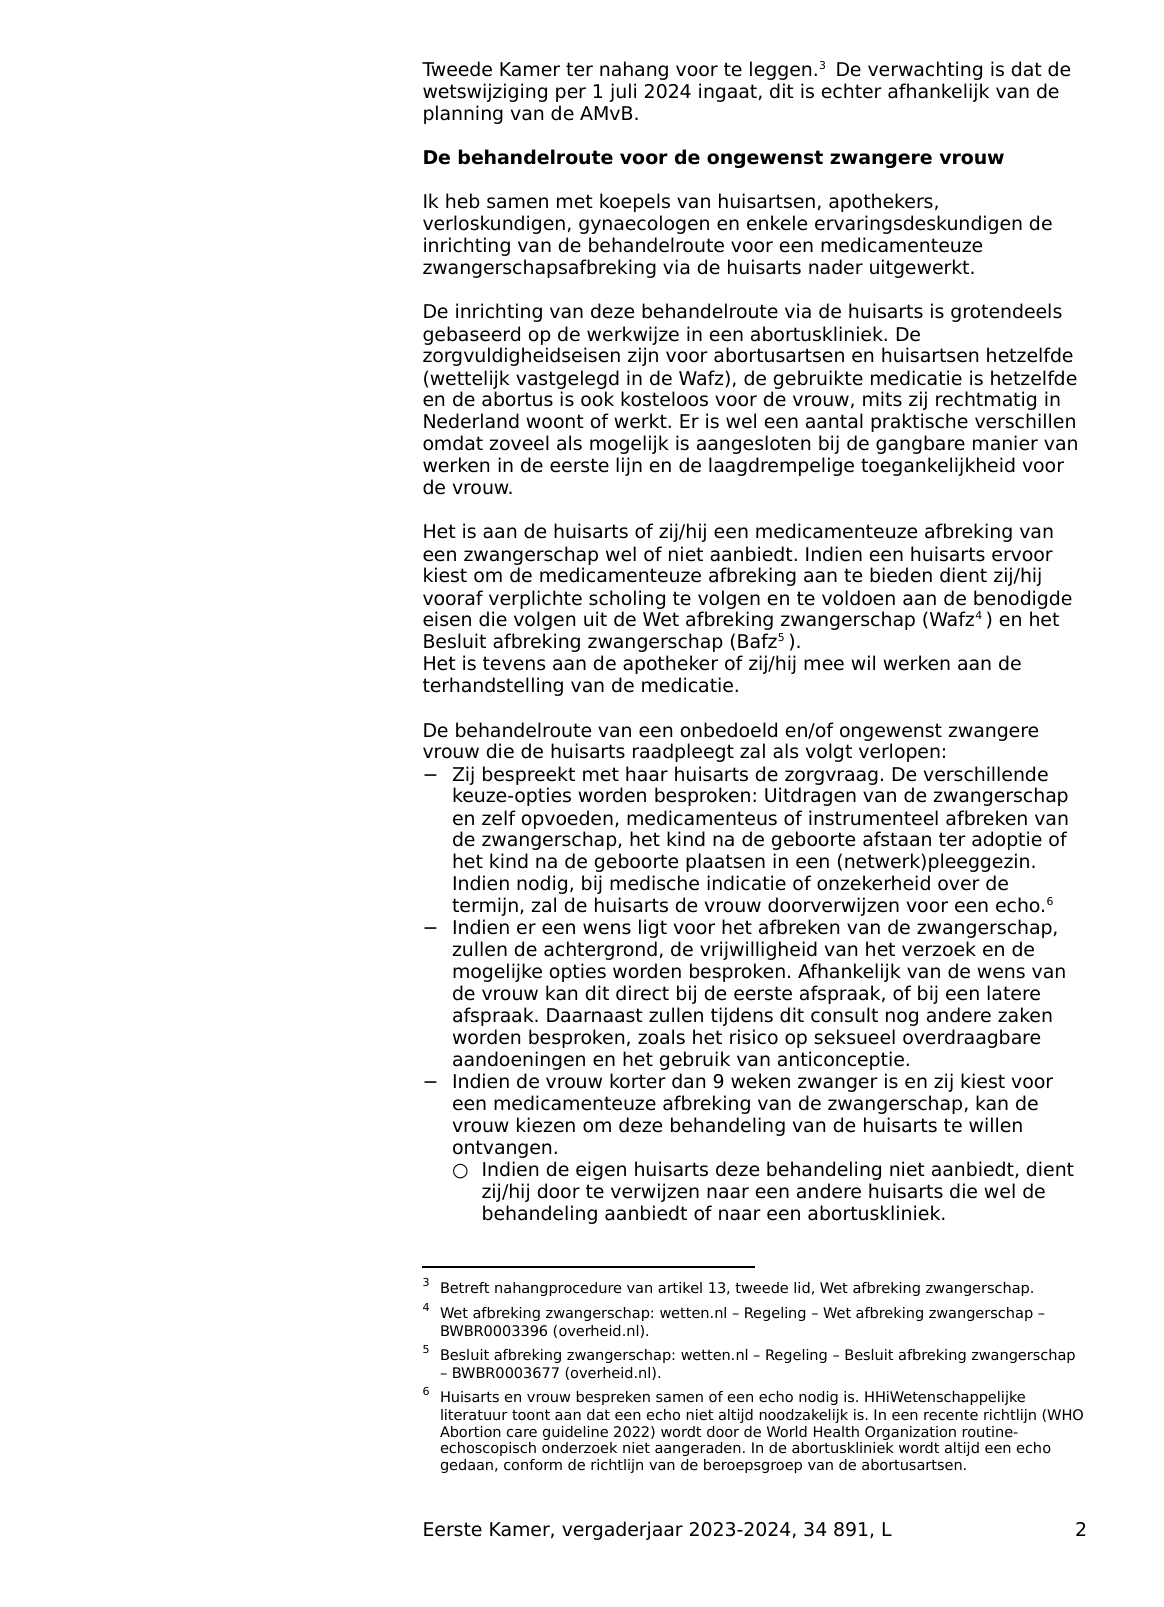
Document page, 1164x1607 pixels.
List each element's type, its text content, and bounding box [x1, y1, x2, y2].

text Wet afbreking zwangerschap: wetten.nl – Regeling – Wet afbreking zwangerschap – BWBR0003396 (overheid.nl). [422, 1301, 1087, 1340]
text − Zij bespreekt met haar huisarts de zorgvraag. De verschillende keuze-opties worden besproken: Uitdragen van de zwangerschap en zelf opvoeden, medicamenteus of instrumenteel afbreken van de zwangerschap, het kind na de geboorte afstaan ter adoptie of het kind na de geboorte plaatsen in een (netwerk)pleeggezin. Indien nodig, bij medische indicatie of onzekerheid over de termijn, zal de huisarts de vrouw doorverwijzen voor een echo. [422, 763, 1087, 917]
text Het is aan de huisarts of zij/hij een medicamenteuze afbreking van een zwangerschap wel of niet aanbiedt. Indien een huisarts ervoor kiest om de medicamenteuze afbreking aan te bieden dient zij/hij vooraf verplichte scholing te volgen en te voldoen aan de benodigde eisen die volgen uit de Wet afbreking zwangerschap (Wafz) en het Besluit afbreking zwangerschap (Bafz). [422, 521, 1087, 653]
text De behandelroute van een onbedoeld en/of ongewenst zwangere vrouw die de huisarts raadpleegt zal als volgt verlopen: [422, 719, 1087, 763]
text De inrichting van deze behandelroute via de huisarts is grotendeels gebaseerd op de werkwijze in een abortuskliniek. De zorgvuldigheidseisen zijn voor abortusartsen en huisartsen hetzelfde (wettelijk vastgelegd in de Wafz), de gebruikte medicatie is hetzelfde en de abortus is ook kosteloos voor de vrouw, mits zij rechtmatig in Nederland woont of werkt. Er is wel een aantal praktische verschillen omdat zoveel als mogelijk is aangesloten bij de gangbare manier van werken in de eerste lijn en de laagdrempelige toegankelijkheid voor de vrouw. [422, 301, 1087, 499]
text Het is tevens aan de apotheker of zij/hij mee wil werken aan de terhandstelling van de medicatie. [422, 653, 1087, 697]
text Ik heb samen met koepels van huisartsen, apothekers, verloskundigen, gynaecologen en enkele ervaringsdeskundigen de inrichting van de behandelroute voor een medicamenteuze zwangerschapsafbreking via de huisarts nader uitgewerkt. [422, 191, 1087, 279]
text − Indien er een wens ligt voor het afbreken van de zwangerschap, zullen de achtergrond, de vrijwilligheid van het verzoek en de mogelijke opties worden besproken. Afhankelijk van de wens van de vrouw kan dit direct bij de eerste afspraak, of bij een latere afspraak. Daarnaast zullen tijdens dit consult nog andere zaken worden besproken, zoals het risico op seksueel overdraagbare aandoeningen en het gebruik van anticonceptie. [422, 917, 1087, 1071]
text Besluit afbreking zwangerschap: wetten.nl – Regeling – Besluit afbreking zwangerschap – BWBR0003677 (overheid.nl). [422, 1343, 1087, 1382]
text Huisarts en vrouw bespreken samen of een echo nodig is. HHiWetenschappelijke literatuur toont aan dat een echo niet altijd noodzakelijk is. In een recente richtlijn (WHO Abortion care guideline 2022) wordt door de World Health Organization routine-echoscopisch onderzoek niet aangeraden. In de abortuskliniek wordt altijd een echo gedaan, conform de richtlijn van de beroepsgroep van de abortusartsen. [422, 1385, 1087, 1474]
text Tweede Kamer ter nahang voor te leggen. De verwachting is dat de wetswijziging per 1 juli 2024 ingaat, dit is echter afhankelijk van de planning van de AMvB. [422, 59, 1087, 125]
text ○ Indien de eigen huisarts deze behandeling niet aanbiedt, dient zij/hij door te verwijzen naar een andere huisarts die wel de behandeling aanbiedt of naar een abortuskliniek. [452, 1159, 1087, 1225]
text Betreft nahangprocedure van artikel 13, tweede lid, Wet afbreking zwangerschap. [422, 1276, 1087, 1298]
subtitle De behandelroute voor de ongewenst zwangere vrouw [422, 147, 1087, 169]
text − Indien de vrouw korter dan 9 weken zwanger is en zij kiest voor een medicamenteuze afbreking van de zwangerschap, kan de vrouw kiezen om deze behandeling van de huisarts te willen ontvangen. [422, 1071, 1087, 1159]
